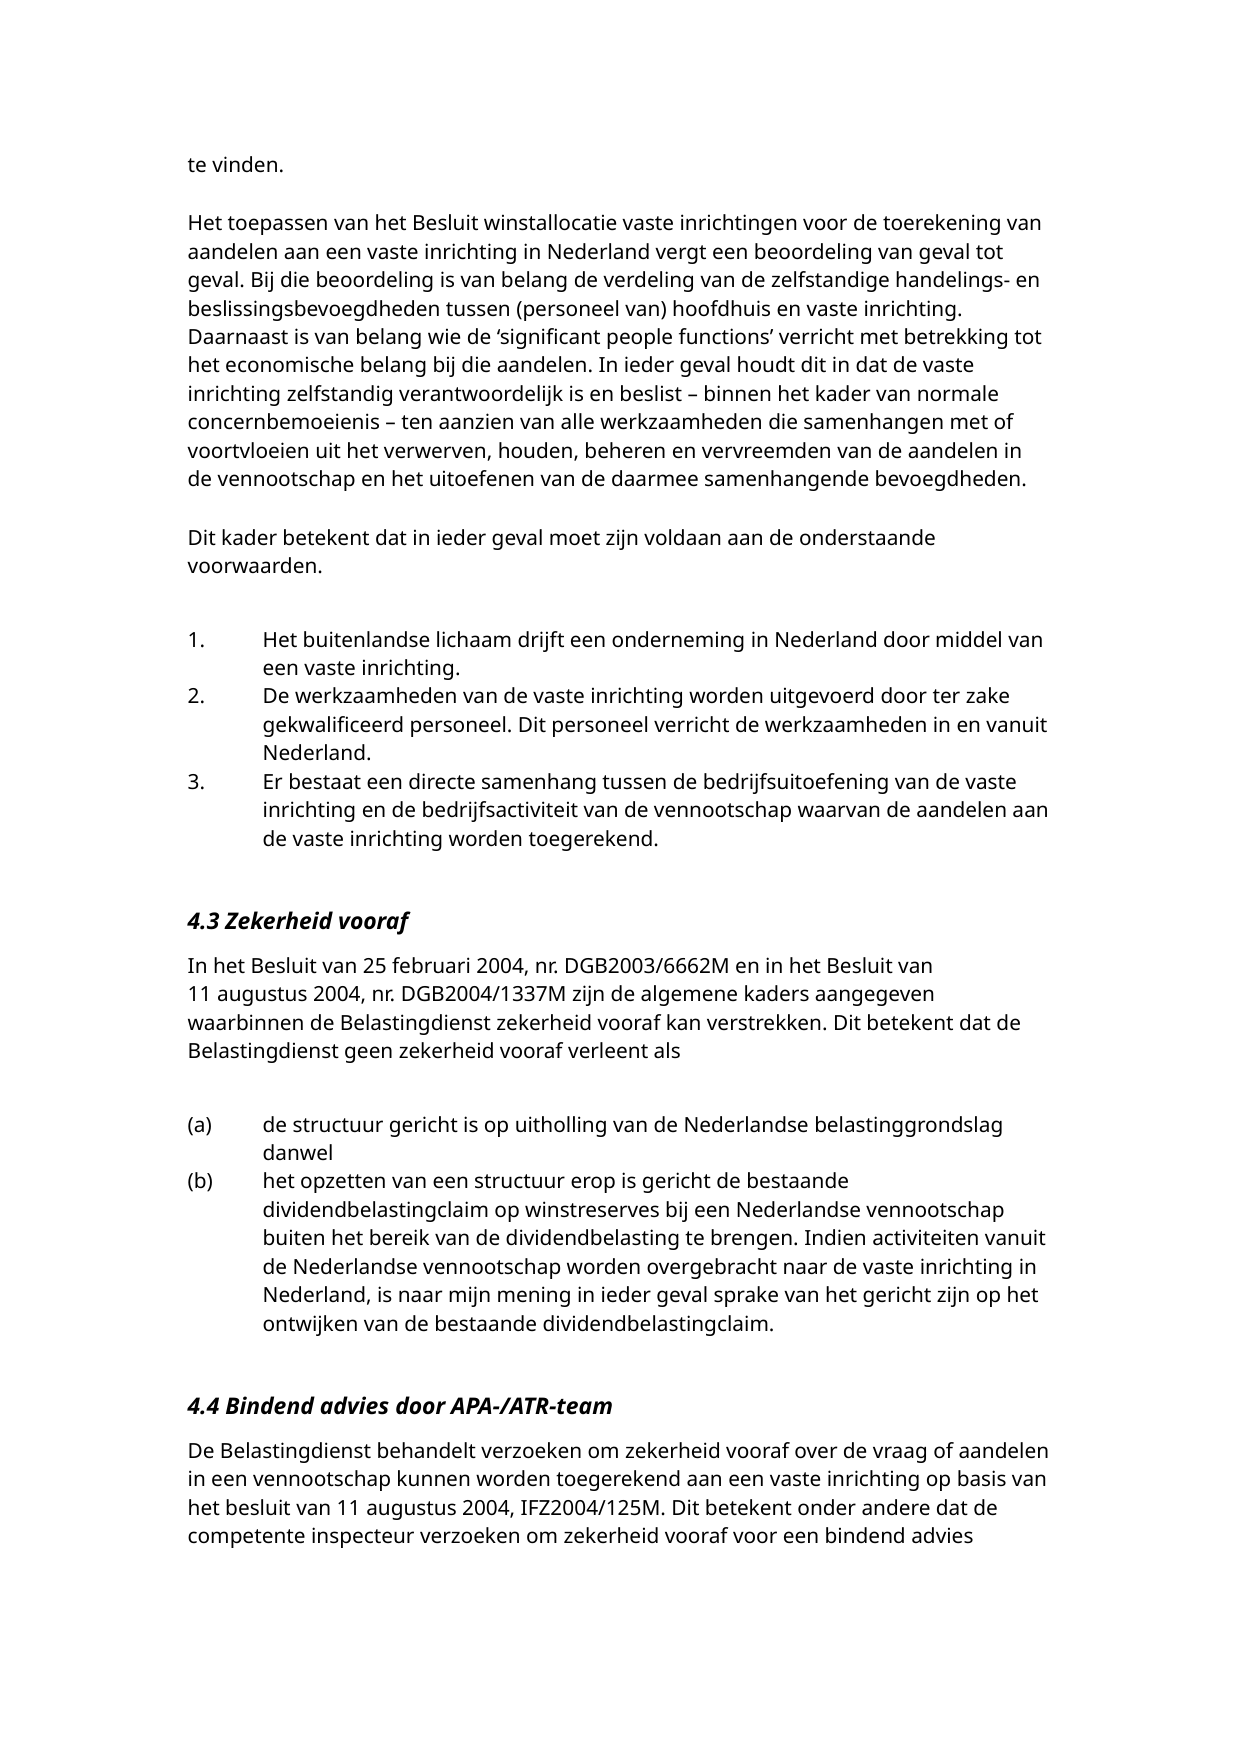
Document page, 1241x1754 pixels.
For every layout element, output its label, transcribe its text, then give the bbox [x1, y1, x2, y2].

text De Belastingdienst behandelt verzoeken om zekerheid vooraf over de vraag of aandelen in een vennootschap kunnen worden toegerekend aan een vaste inrichting op basis van het besluit van 11 augustus 2004, IFZ2004/125M. Dit betekent onder andere dat de competente inspecteur verzoeken om zekerheid vooraf voor een bindend advies [187, 1436, 1053, 1550]
list de structuur gericht is op uitholling van de Nederlandse belastinggrondslag danwel [187, 1110, 1053, 1167]
subtitle 4.3 Zekerheid vooraf [187, 905, 1053, 936]
text te vinden. [187, 150, 1053, 178]
text Het toepassen van het Besluit winstallocatie vaste inrichtingen voor de toerekening van aandelen aan een vaste inrichting in Nederland vergt een beoordeling van geval tot geval. Bij die beoordeling is van belang de verdeling van de zelfstandige handelings- en beslissingsbevoegdheden tussen (personeel van) hoofdhuis en vaste inrichting. Daarnaast is van belang wie de ‘significant people functions’ verricht met betrekking tot het economische belang bij die aandelen. In ieder geval houdt dit in dat de vaste inrichting zelfstandig verantwoordelijk is en beslist – binnen het kader van normale concernbemoeienis – ten aanzien van alle werkzaamheden die samenhangen met of voortvloeien uit het verwerven, houden, beheren en vervreemden van de aandelen in de vennootschap en het uitoefenen van de daarmee samenhangende bevoegdheden. [187, 208, 1053, 493]
list De werkzaamheden van de vaste inrichting worden uitgevoerd door ter zake gekwalificeerd personeel. Dit personeel verricht de werkzaamheden in en vanuit Nederland. [187, 682, 1053, 767]
text In het Besluit van 25 februari 2004, nr. DGB2003/6662M en in het Besluit van 11 augustus 2004, nr. DGB2004/1337M zijn de algemene kaders aangegeven waarbinnen de Belastingdienst zekerheid vooraf kan verstrekken. Dit betekent dat de Belastingdienst geen zekerheid vooraf verleent als [187, 951, 1053, 1065]
list Er bestaat een directe samenhang tussen de bedrijfsuitoefening van de vaste inrichting en de bedrijfsactiviteit van de vennootschap waarvan de aandelen aan de vaste inrichting worden toegerekend. [187, 767, 1053, 852]
text Dit kader betekent dat in ieder geval moet zijn voldaan aan de onderstaande voorwaarden. [187, 523, 1053, 580]
subtitle 4.4 Bindend advies door APA-/ATR-team [187, 1390, 1053, 1421]
list het opzetten van een structuur erop is gericht de bestaande dividendbelastingclaim op winstreserves bij een Nederlandse vennootschap buiten het bereik van de dividendbelasting te brengen. Indien activiteiten vanuit de Nederlandse vennootschap worden overgebracht naar de vaste inrichting in Nederland, is naar mijn mening in ieder geval sprake van het gericht zijn op het ontwijken van de bestaande dividendbelastingclaim. [187, 1167, 1053, 1337]
list Het buitenlandse lichaam drijft een onderneming in Nederland door middel van een vaste inrichting. [187, 625, 1053, 682]
